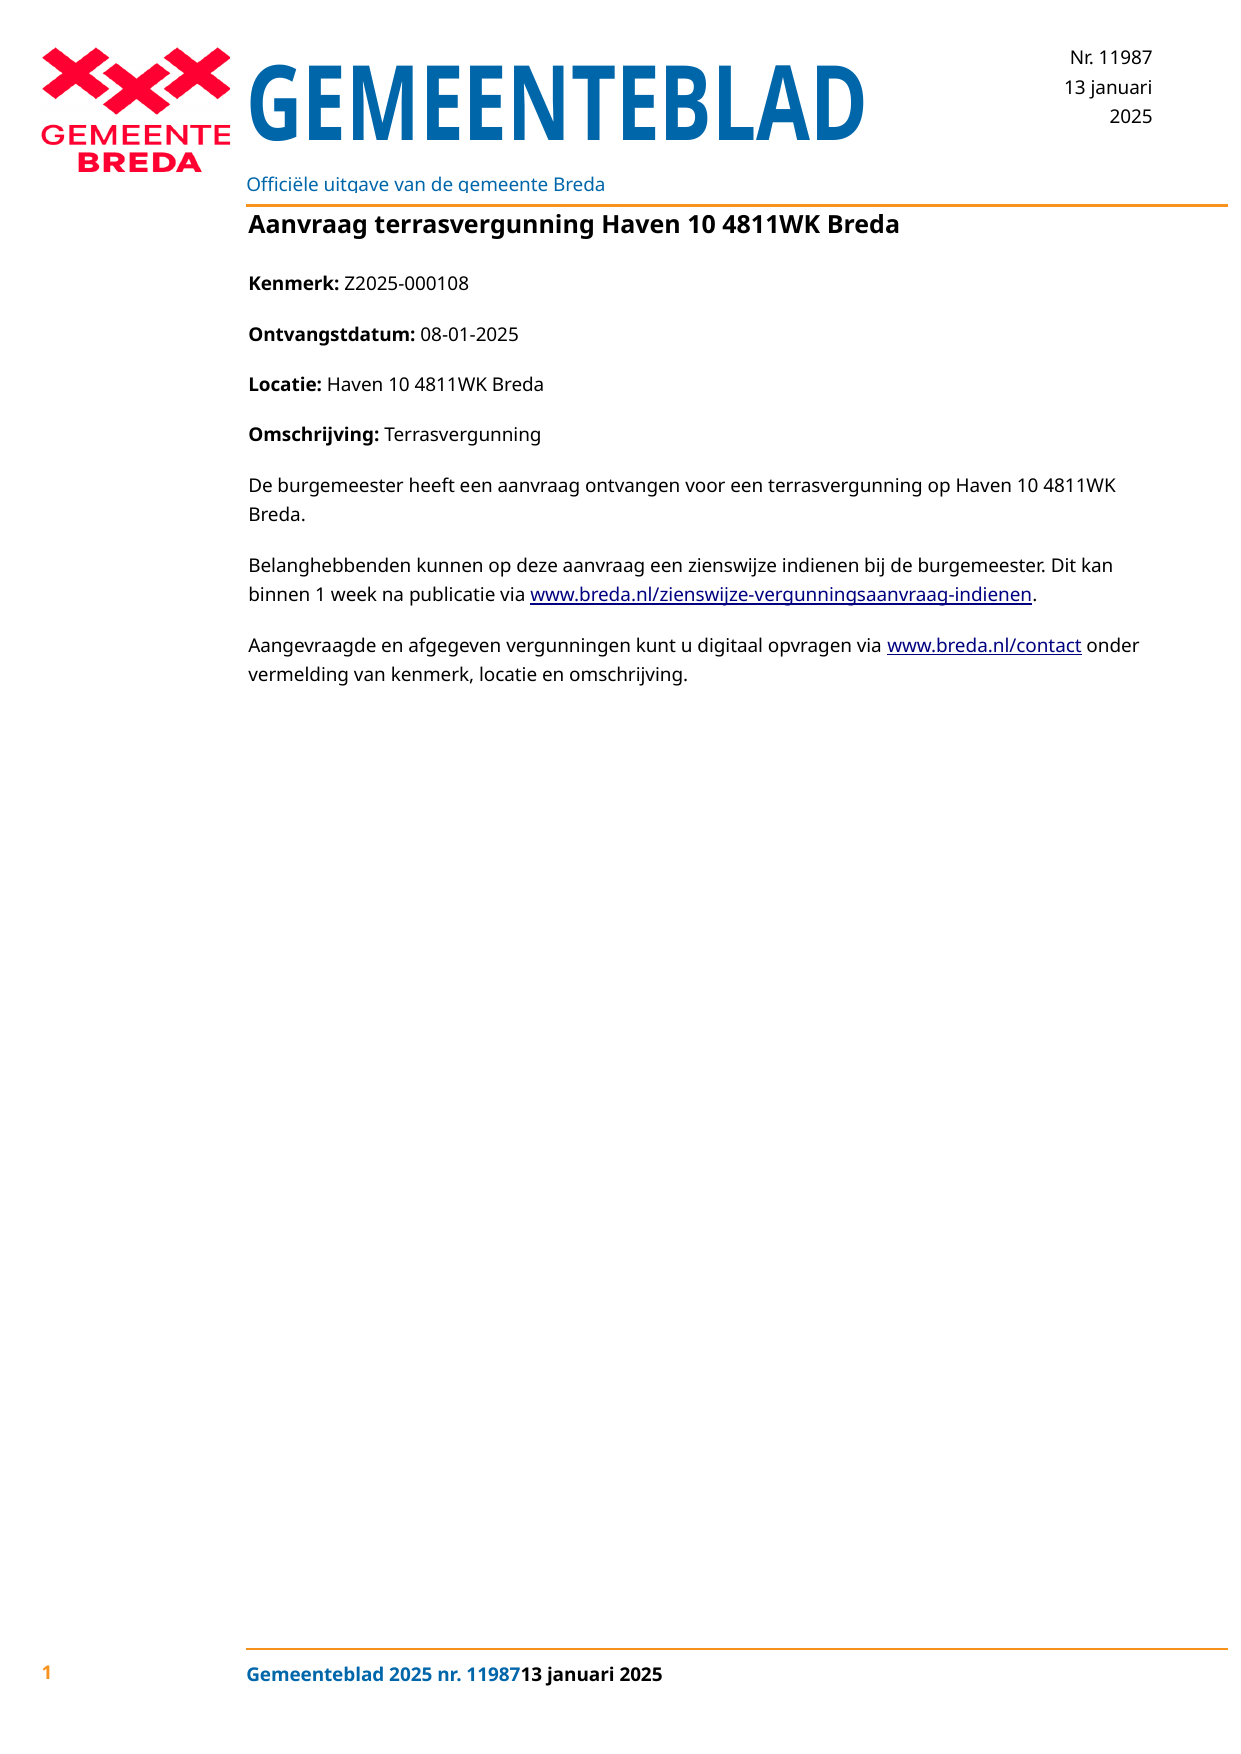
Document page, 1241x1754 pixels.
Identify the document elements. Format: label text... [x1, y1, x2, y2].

text Aangevraagde en afgegeven vergunningen kunt u digitaal opvragen via www.breda.nl/contact onder vermelding van kenmerk, locatie en omschrijving. [248, 632, 1152, 687]
text Locatie: Haven 10 4811WK Breda [248, 371, 1152, 397]
text Belanghebbenden kunnen op deze aanvraag een zienswijze indienen bij de burgemeester. Dit kan binnen 1 week na publicatie via www.breda.nl/zienswijze-vergunningsaanvraag-indienen. [248, 552, 1152, 607]
text De burgemeester heeft een aanvraag ontvangen voor een terrasvergunning op Haven 10 4811WK Breda. [248, 472, 1152, 527]
text Omschrijving: Terrasvergunning [248, 422, 1152, 447]
text Ontvangstdatum: 08-01-2025 [248, 321, 1152, 346]
text Kenmerk: Z2025-000108 [248, 270, 1152, 296]
text Aanvraag terrasvergunning Haven 10 4811WK Breda [248, 207, 1152, 241]
picture [41, 47, 231, 172]
